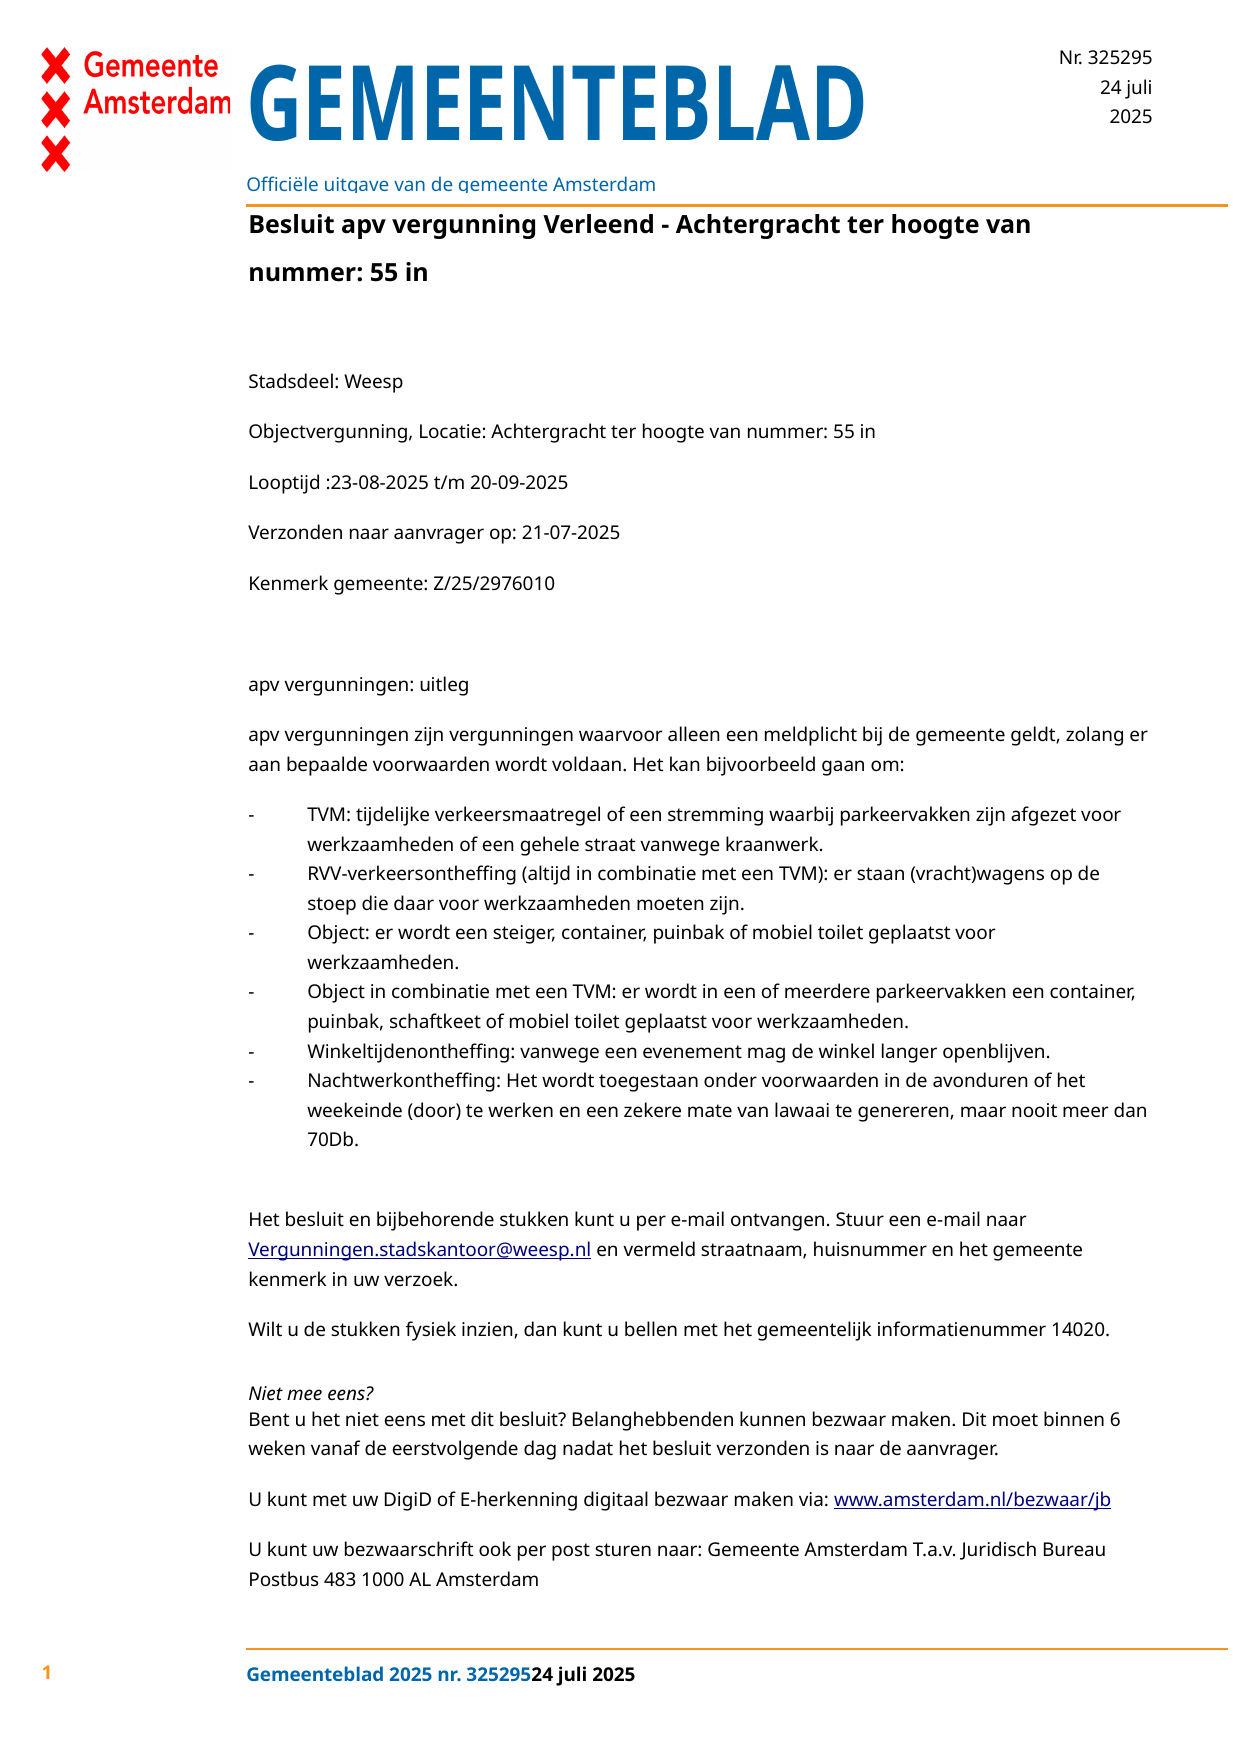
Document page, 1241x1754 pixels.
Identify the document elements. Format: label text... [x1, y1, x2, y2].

text apv vergunningen: uitleg [248, 671, 1152, 697]
list Object in combinatie met een TVM: er wordt in een of meerdere parkeervakken een container, puinbak, schaftkeet of mobiel toilet geplaatst voor werkzaamheden. [248, 979, 1152, 1034]
picture [41, 47, 231, 172]
text Stadsdeel: Weesp [248, 368, 1152, 394]
text Objectvergunning, Locatie: Achtergracht ter hoogte van nummer: 55 in [248, 419, 1152, 444]
list RVV-verkeersontheffing (altijd in combinatie met een TVM): er staan (vracht)wagens op de stoep die daar voor werkzaamheden moeten zijn. [248, 860, 1152, 916]
list TVM: tijdelijke verkeersmaatregel of een stremming waarbij parkeervakken zijn afgezet voor werkzaamheden of een gehele straat vanwege kraanwerk. [248, 801, 1152, 857]
text Het besluit en bijbehorende stukken kunt u per e-mail ontvangen. Stuur een e-mail naar Vergunningen.stadskantoor@weesp.nl en vermeld straatnaam, huisnummer en het gemeente kenmerk in uw verzoek. [248, 1207, 1152, 1292]
list Nachtwerkontheffing: Het wordt toegestaan onder voorwaarden in de avonduren of het weekeinde (door) te werken en een zekere mate van lawaai te genereren, maar nooit meer dan 70Db. [248, 1067, 1152, 1152]
text U kunt met uw DigiD of E-herkenning digitaal bezwaar maken via: www.amsterdam.nl/bezwaar/jb [248, 1486, 1152, 1512]
list Object: er wordt een steiger, container, puinbak of mobiel toilet geplaatst voor werkzaamheden. [248, 919, 1152, 975]
list Winkeltijdenontheffing: vanwege een evenement mag de winkel langer openblijven. [248, 1038, 1152, 1064]
text Wilt u de stukken fysiek inzien, dan kunt u bellen met het gemeentelijk informatienummer 14020. [248, 1316, 1152, 1342]
text U kunt uw bezwaarschrift ook per post sturen naar: Gemeente Amsterdam T.a.v. Juridisch Bureau Postbus 483 1000 AL Amsterdam [248, 1536, 1152, 1592]
text Besluit apv vergunning Verleend - Achtergracht ter hoogte van nummer: 55 in [248, 207, 1152, 288]
text apv vergunningen zijn vergunningen waarvoor alleen een meldplicht bij de gemeente geldt, zolang er aan bepaalde voorwaarden wordt voldaan. Het kan bijvoorbeeld gaan om: [248, 721, 1152, 777]
text Kenmerk gemeente: Z/25/2976010 [248, 570, 1152, 596]
text Niet mee eens? [248, 1380, 1152, 1406]
text Verzonden naar aanvrager op: 21-07-2025 [248, 519, 1152, 545]
text Looptijd :23-08-2025 t/m 20-09-2025 [248, 469, 1152, 495]
text Bent u het niet eens met dit besluit? Belanghebbenden kunnen bezwaar maken. Dit moet binnen 6 weken vanaf de eerstvolgende dag nadat het besluit verzonden is naar de aanvrager. [248, 1406, 1152, 1461]
